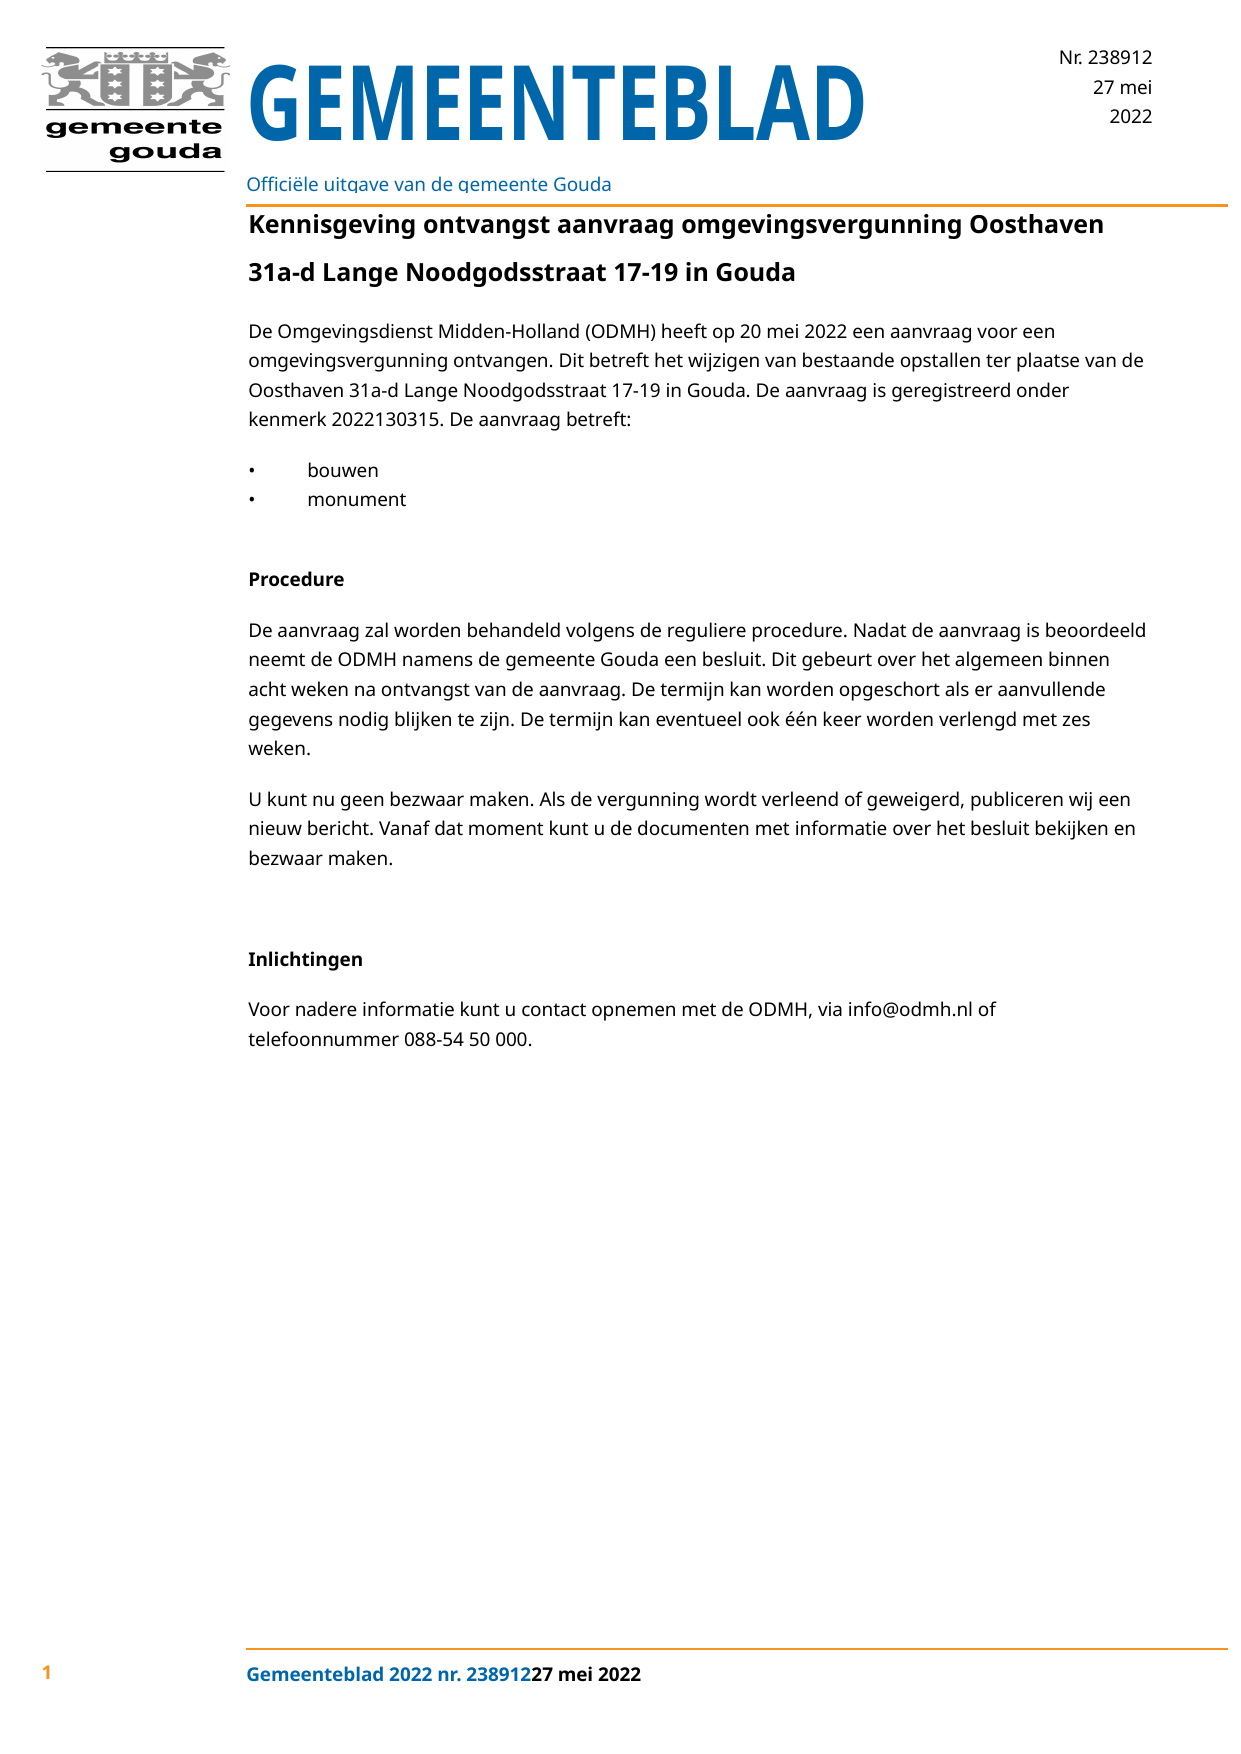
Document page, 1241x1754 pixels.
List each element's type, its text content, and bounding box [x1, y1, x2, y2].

text U kunt nu geen bezwaar maken. Als de vergunning wordt verleend of geweigerd, publiceren wij een nieuw bericht. Vanaf dat moment kunt u de documenten met informatie over het besluit bekijken en bezwaar maken. [248, 786, 1152, 871]
text Procedure [248, 567, 1152, 592]
text Voor nadere informatie kunt u contact opnemen met de ODMH, via info@odmh.nl of telefoonnummer 088-54 50 000. [248, 996, 1152, 1052]
text Inlichtingen [248, 946, 1152, 972]
list bouwen [248, 457, 1152, 483]
text De aanvraag zal worden behandeld volgens de reguliere procedure. Nadat de aanvraag is beoordeeld neemt de ODMH namens de gemeente Gouda een besluit. Dit gebeurt over het algemeen binnen acht weken na ontvangst van de aanvraag. De termijn kan worden opgeschort als er aanvullende gegevens nodig blijken te zijn. De termijn kan eventueel ook één keer worden verlengd met zes weken. [248, 617, 1152, 761]
text De Omgevingsdienst Midden-Holland (ODMH) heeft op 20 mei 2022 een aanvraag voor een omgevingsvergunning ontvangen. Dit betreft het wijzigen van bestaande opstallen ter plaatse van de Oosthaven 31a-d Lange Noodgodsstraat 17-19 in Gouda. De aanvraag is geregistreerd onder kenmerk 2022130315. De aanvraag betreft: [248, 318, 1152, 432]
text Kennisgeving ontvangst aanvraag omgevingsvergunning Oosthaven 31a-d Lange Noodgodsstraat 17-19 in Gouda [248, 207, 1152, 288]
list monument [248, 487, 1152, 512]
picture [41, 47, 231, 172]
